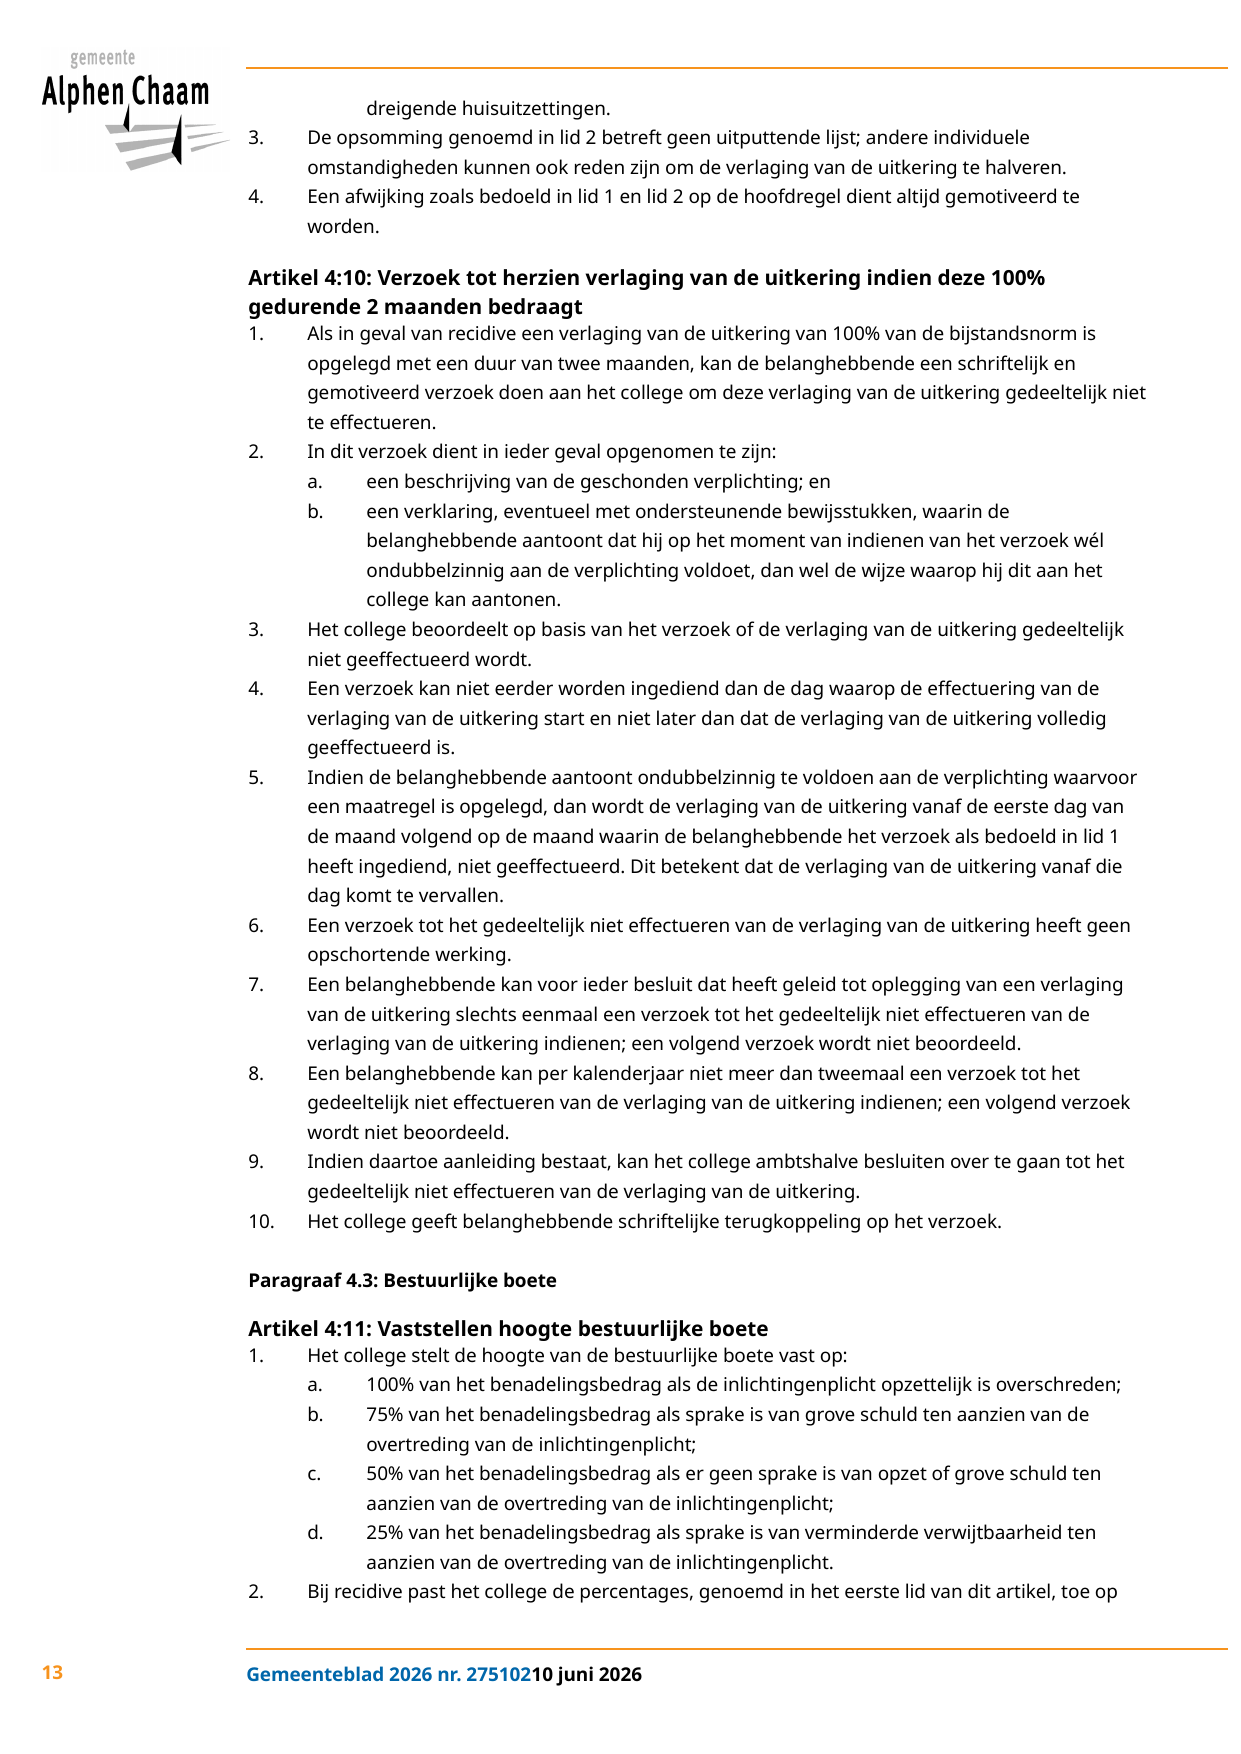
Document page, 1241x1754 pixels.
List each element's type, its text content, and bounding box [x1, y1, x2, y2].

list dreigende huisuitzettingen. [307, 95, 1152, 121]
list Indien de belanghebbende aantoont ondubbelzinnig te voldoen aan de verplichting waarvoor een maatregel is opgelegd, dan wordt de verlaging van de uitkering vanaf de eerste dag van de maand volgend op de maand waarin de belanghebbende het verzoek als bedoeld in lid 1 heeft ingediend, niet geeffectueerd. Dit betekent dat de verlaging van de uitkering vanaf die dag komt te vervallen. [248, 764, 1152, 908]
text Artikel 4:11: Vaststellen hoogte bestuurlijke boete [248, 1314, 1152, 1342]
list Een belanghebbende kan voor ieder besluit dat heeft geleid tot oplegging van een verlaging van de uitkering slechts eenmaal een verzoek tot het gedeeltelijk niet effectueren van de verlaging van de uitkering indienen; een volgend verzoek wordt niet beoordeeld. [248, 971, 1152, 1056]
list een beschrijving van de geschonden verplichting; en [307, 468, 1152, 494]
list 75% van het benadelingsbedrag als sprake is van grove schuld ten aanzien van de overtreding van de inlichtingenplicht; [307, 1401, 1152, 1457]
list Een verzoek kan niet eerder worden ingediend dan de dag waarop de effectuering van de verlaging van de uitkering start en niet later dan dat de verlaging van de uitkering volledig geeffectueerd is. [248, 675, 1152, 760]
picture [41, 47, 231, 172]
list Het college beoordeelt op basis van het verzoek of de verlaging van de uitkering gedeeltelijk niet geeffectueerd wordt. [248, 616, 1152, 672]
list Een belanghebbende kan per kalenderjaar niet meer dan tweemaal een verzoek tot het gedeeltelijk niet effectueren van de verlaging van de uitkering indienen; een volgend verzoek wordt niet beoordeeld. [248, 1060, 1152, 1145]
list 50% van het benadelingsbedrag als er geen sprake is van opzet of grove schuld ten aanzien van de overtreding van de inlichtingenplicht; [307, 1460, 1152, 1516]
list De opsomming genoemd in lid 2 betreft geen uitputtende lijst; andere individuele omstandigheden kunnen ook reden zijn om de verlaging van de uitkering te halveren. [248, 124, 1152, 180]
text Paragraaf 4.3: Bestuurlijke boete [248, 1267, 1152, 1293]
list Als in geval van recidive een verlaging van de uitkering van 100% van de bijstandsnorm is opgelegd met een duur van twee maanden, kan de belanghebbende een schriftelijk en gemotiveerd verzoek doen aan het college om deze verlaging van de uitkering gedeeltelijk niet te effectueren. [248, 320, 1152, 435]
list Een afwijking zoals bedoeld in lid 1 en lid 2 op de hoofdregel dient altijd gemotiveerd te worden. [248, 183, 1152, 239]
text Artikel 4:10: Verzoek tot herzien verlaging van de uitkering indien deze 100% gedurende 2 maanden bedraagt [248, 263, 1152, 320]
list 25% van het benadelingsbedrag als sprake is van verminderde verwijtbaarheid ten aanzien van de overtreding van de inlichtingenplicht. [307, 1519, 1152, 1575]
list een verklaring, eventueel met ondersteunende bewijsstukken, waarin de belanghebbende aantoont dat hij op het moment van indienen van het verzoek wél ondubbelzinnig aan de verplichting voldoet, dan wel de wijze waarop hij dit aan het college kan aantonen. [307, 498, 1152, 612]
list Bij recidive past het college de percentages, genoemd in het eerste lid van dit artikel, toe op [248, 1579, 1152, 1604]
list 100% van het benadelingsbedrag als de inlichtingenplicht opzettelijk is overschreden; [307, 1372, 1152, 1397]
list Het college stelt de hoogte van de bestuurlijke boete vast op: [248, 1342, 1152, 1368]
list Indien daartoe aanleiding bestaat, kan het college ambtshalve besluiten over te gaan tot het gedeeltelijk niet effectueren van de verlaging van de uitkering. [248, 1149, 1152, 1204]
list Een verzoek tot het gedeeltelijk niet effectueren van de verlaging van de uitkering heeft geen opschortende werking. [248, 912, 1152, 967]
list In dit verzoek dient in ieder geval opgenomen te zijn: [248, 439, 1152, 464]
list Het college geeft belanghebbende schriftelijke terugkoppeling op het verzoek. [248, 1208, 1152, 1234]
